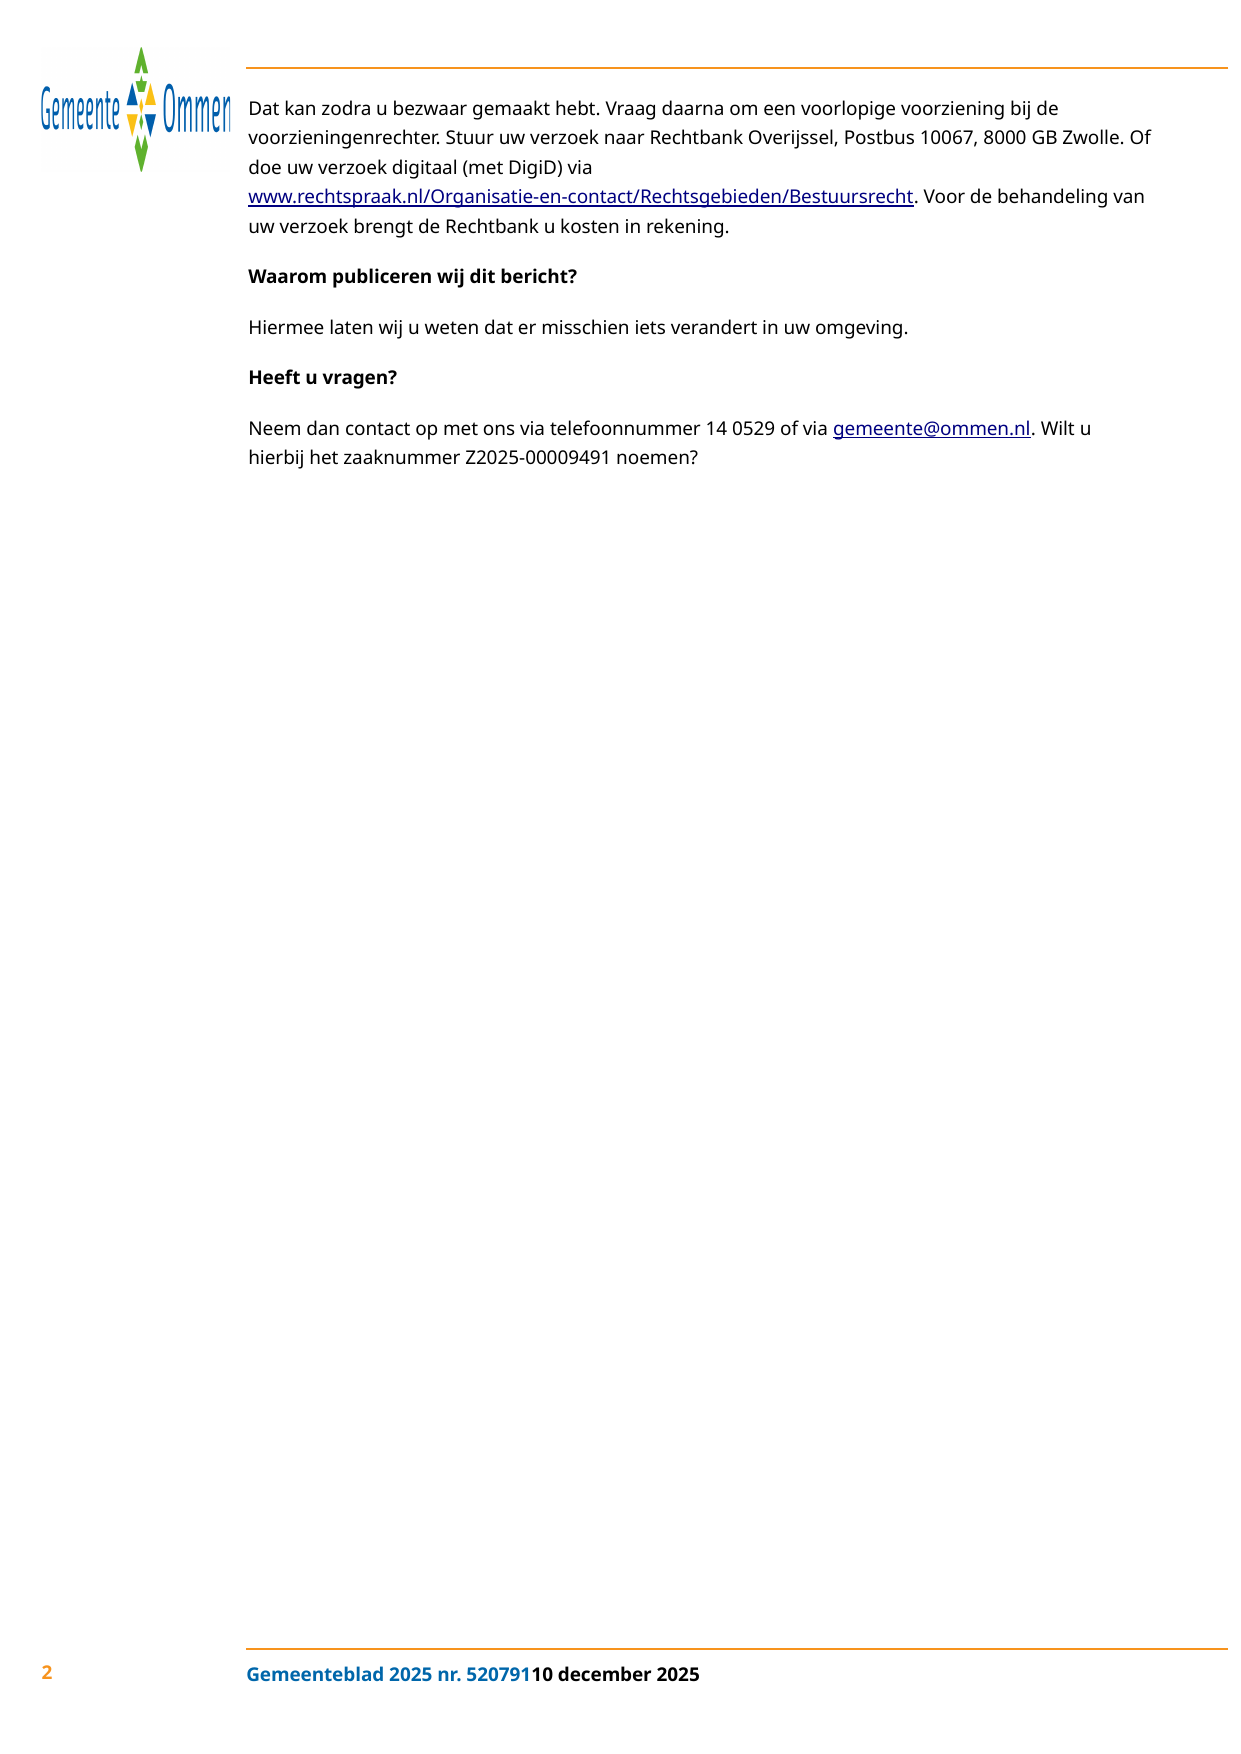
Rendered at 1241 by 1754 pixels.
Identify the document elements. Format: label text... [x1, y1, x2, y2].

text Dat kan zodra u bezwaar gemaakt hebt. Vraag daarna om een voorlopige voorziening bij de voorzieningenrechter. Stuur uw verzoek naar Rechtbank Overijssel, Postbus 10067, 8000 GB Zwolle. Of doe uw verzoek digitaal (met DigiD) via www.rechtspraak.nl/Organisatie-en-contact/Rechtsgebieden/Bestuursrecht. Voor de behandeling van uw verzoek brengt de Rechtbank u kosten in rekening. [248, 95, 1152, 239]
text Neem dan contact op met ons via telefoonnummer 14 0529 of via gemeente@ommen.nl. Wilt u hierbij het zaaknummer Z2025-00009491 noemen? [248, 415, 1152, 470]
text Waarom publiceren wij dit bericht? [248, 263, 1152, 289]
text Hiermee laten wij u weten dat er misschien iets verandert in uw omgeving. [248, 314, 1152, 340]
picture [41, 47, 231, 172]
text Heeft u vragen? [248, 364, 1152, 390]
